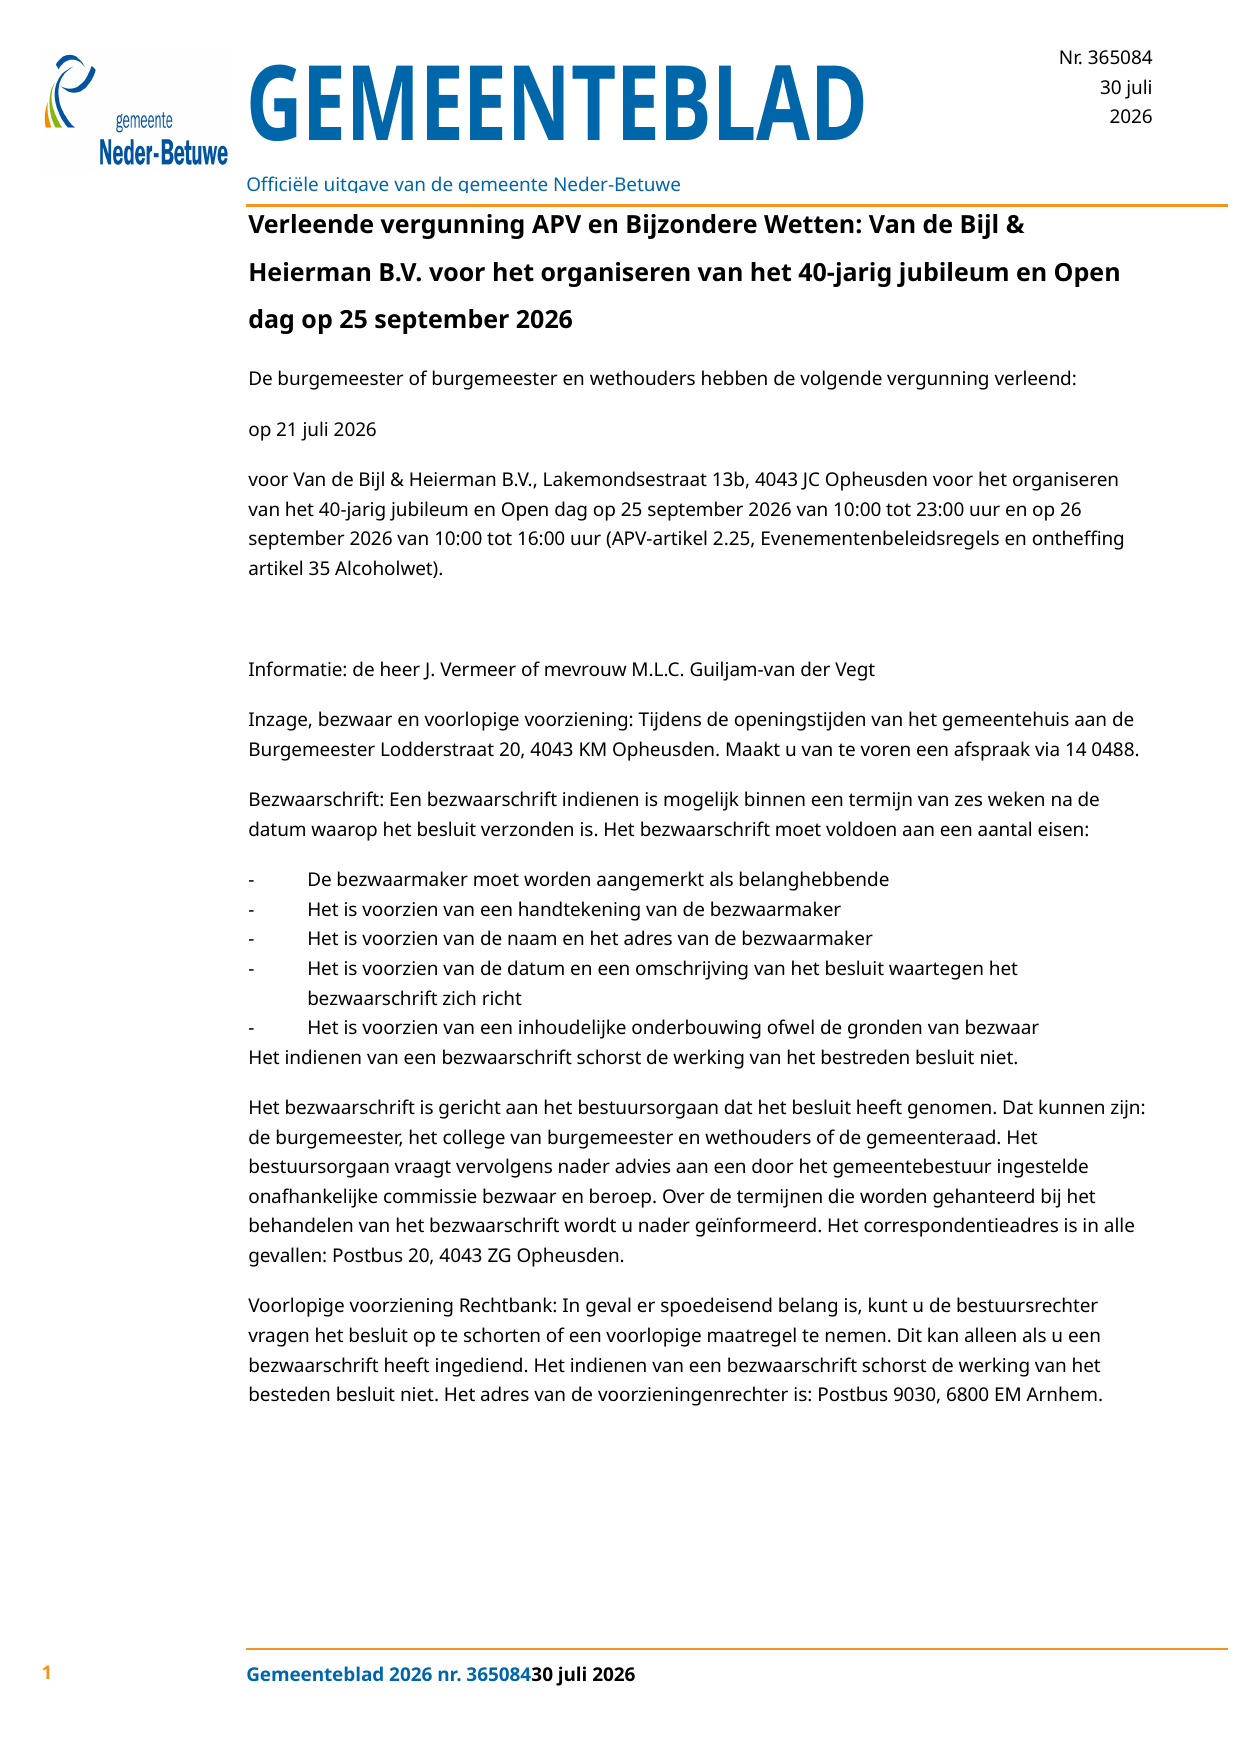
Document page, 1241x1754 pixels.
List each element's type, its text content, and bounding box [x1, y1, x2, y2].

text Informatie: de heer J. Vermeer of mevrouw M.L.C. Guiljam-van der Vegt [248, 656, 1152, 682]
list Het is voorzien van een inhoudelijke onderbouwing ofwel de gronden van bezwaar [248, 1014, 1152, 1040]
text voor Van de Bijl & Heierman B.V., Lakemondsestraat 13b, 4043 JC Opheusden voor het organiseren van het 40-jarig jubileum en Open dag op 25 september 2026 van 10:00 tot 23:00 uur en op 26 september 2026 van 10:00 tot 16:00 uur (APV-artikel 2.25, Evenementenbeleidsregels en ontheffing artikel 35 Alcoholwet). [248, 466, 1152, 581]
text Inzage, bezwaar en voorlopige voorziening: Tijdens de openingstijden van het gemeentehuis aan de Burgemeester Lodderstraat 20, 4043 KM Opheusden. Maakt u van te voren een afspraak via 14 0488. [248, 706, 1152, 762]
text Het bezwaarschrift is gericht aan het bestuursorgaan dat het besluit heeft genomen. Dat kunnen zijn: de burgemeester, het college van burgemeester en wethouders of de gemeenteraad. Het bestuursorgaan vraagt vervolgens nader advies aan een door het gemeentebestuur ingestelde onafhankelijke commissie bezwaar en beroep. Over de termijnen die worden gehanteerd bij het behandelen van het bezwaarschrift wordt u nader geïnformeerd. Het correspondentieadres is in alle gevallen: Postbus 20, 4043 ZG Opheusden. [248, 1094, 1152, 1268]
text Voorlopige voorziening Rechtbank: In geval er spoedeisend belang is, kunt u de bestuursrechter vragen het besluit op te schorten of een voorlopige maatregel te nemen. Dit kan alleen als u een bezwaarschrift heeft ingediend. Het indienen van een bezwaarschrift schorst de werking van het besteden besluit niet. Het adres van de voorzieningenrechter is: Postbus 9030, 6800 EM Arnhem. [248, 1293, 1152, 1407]
text Bezwaarschrift: Een bezwaarschrift indienen is mogelijk binnen een termijn van zes weken na de datum waarop het besluit verzonden is. Het bezwaarschrift moet voldoen aan een aantal eisen: [248, 786, 1152, 842]
list De bezwaarmaker moet worden aangemerkt als belanghebbende [248, 866, 1152, 892]
list Het is voorzien van de naam en het adres van de bezwaarmaker [248, 926, 1152, 951]
text op 21 juli 2026 [248, 416, 1152, 442]
list Het is voorzien van de datum en een omschrijving van het besluit waartegen het bezwaarschrift zich richt [248, 955, 1152, 1010]
text Verleende vergunning APV en Bijzondere Wetten: Van de Bijl & Heierman B.V. voor het organiseren van het 40-jarig jubileum en Open dag op 25 september 2026 [248, 207, 1152, 336]
list Het is voorzien van een handtekening van de bezwaarmaker [248, 896, 1152, 922]
text Het indienen van een bezwaarschrift schorst de werking van het bestreden besluit niet. [248, 1044, 1152, 1069]
text De burgemeester of burgemeester en wethouders hebben de volgende vergunning verleend: [248, 366, 1152, 391]
picture [41, 47, 231, 172]
